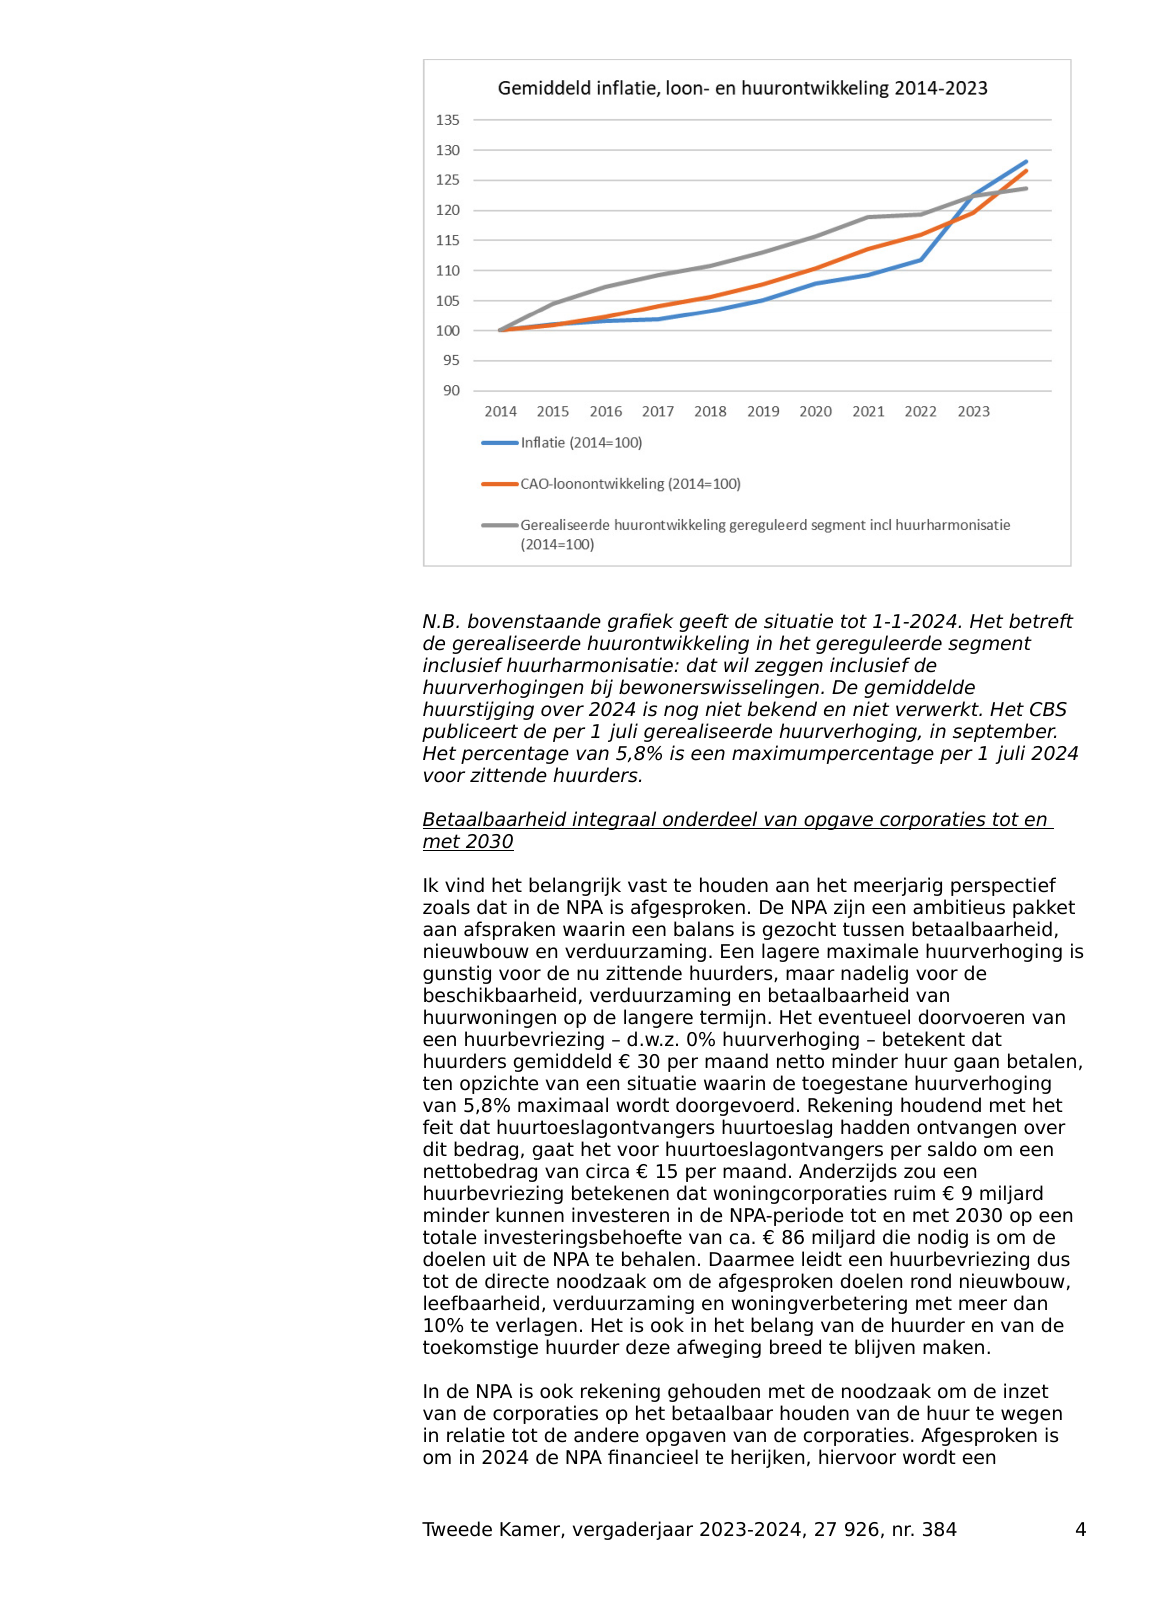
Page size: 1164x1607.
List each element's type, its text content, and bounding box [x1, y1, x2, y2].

text In de NPA is ook rekening gehouden met de noodzaak om de inzet van de corporaties op het betaalbaar houden van de huur te wegen in relatie tot de andere opgaven van de corporaties. Afgesproken is om in 2024 de NPA financieel te herijken, hiervoor wordt een [422, 1381, 1087, 1469]
subtitle Betaalbaarheid integraal onderdeel van opgave corporaties tot en met 2030 [422, 809, 1087, 853]
picture [422, 59, 1072, 567]
text N.B. bovenstaande grafiek geeft de situatie tot 1-1-2024. Het betreft de gerealiseerde huurontwikkeling in het gereguleerde segment inclusief huurharmonisatie: dat wil zeggen inclusief de huurverhogingen bij bewonerswisselingen. De gemiddelde huurstijging over 2024 is nog niet bekend en niet verwerkt. Het CBS publiceert de per 1 juli gerealiseerde huurverhoging, in september. Het percentage van 5,8% is een maximumpercentage per 1 juli 2024 voor zittende huurders. [422, 611, 1087, 787]
text Ik vind het belangrijk vast te houden aan het meerjarig perspectief zoals dat in de NPA is afgesproken. De NPA zijn een ambitieus pakket aan afspraken waarin een balans is gezocht tussen betaalbaarheid, nieuwbouw en verduurzaming. Een lagere maximale huurverhoging is gunstig voor de nu zittende huurders, maar nadelig voor de beschikbaarheid, verduurzaming en betaalbaarheid van huurwoningen op de langere termijn. Het eventueel doorvoeren van een huurbevriezing – d.w.z. 0% huurverhoging – betekent dat huurders gemiddeld € 30 per maand netto minder huur gaan betalen, ten opzichte van een situatie waarin de toegestane huurverhoging van 5,8% maximaal wordt doorgevoerd. Rekening houdend met het feit dat huurtoeslagontvangers huurtoeslag hadden ontvangen over dit bedrag, gaat het voor huurtoeslagontvangers per saldo om een nettobedrag van circa € 15 per maand. Anderzijds zou een huurbevriezing betekenen dat woningcorporaties ruim € 9 miljard minder kunnen investeren in de NPA-periode tot en met 2030 op een totale investeringsbehoefte van ca. € 86 miljard die nodig is om de doelen uit de NPA te behalen. Daarmee leidt een huurbevriezing dus tot de directe noodzaak om de afgesproken doelen rond nieuwbouw, leefbaarheid, verduurzaming en woningverbetering met meer dan 10% te verlagen. Het is ook in het belang van de huurder en van de toekomstige huurder deze afweging breed te blijven maken. [422, 875, 1087, 1359]
